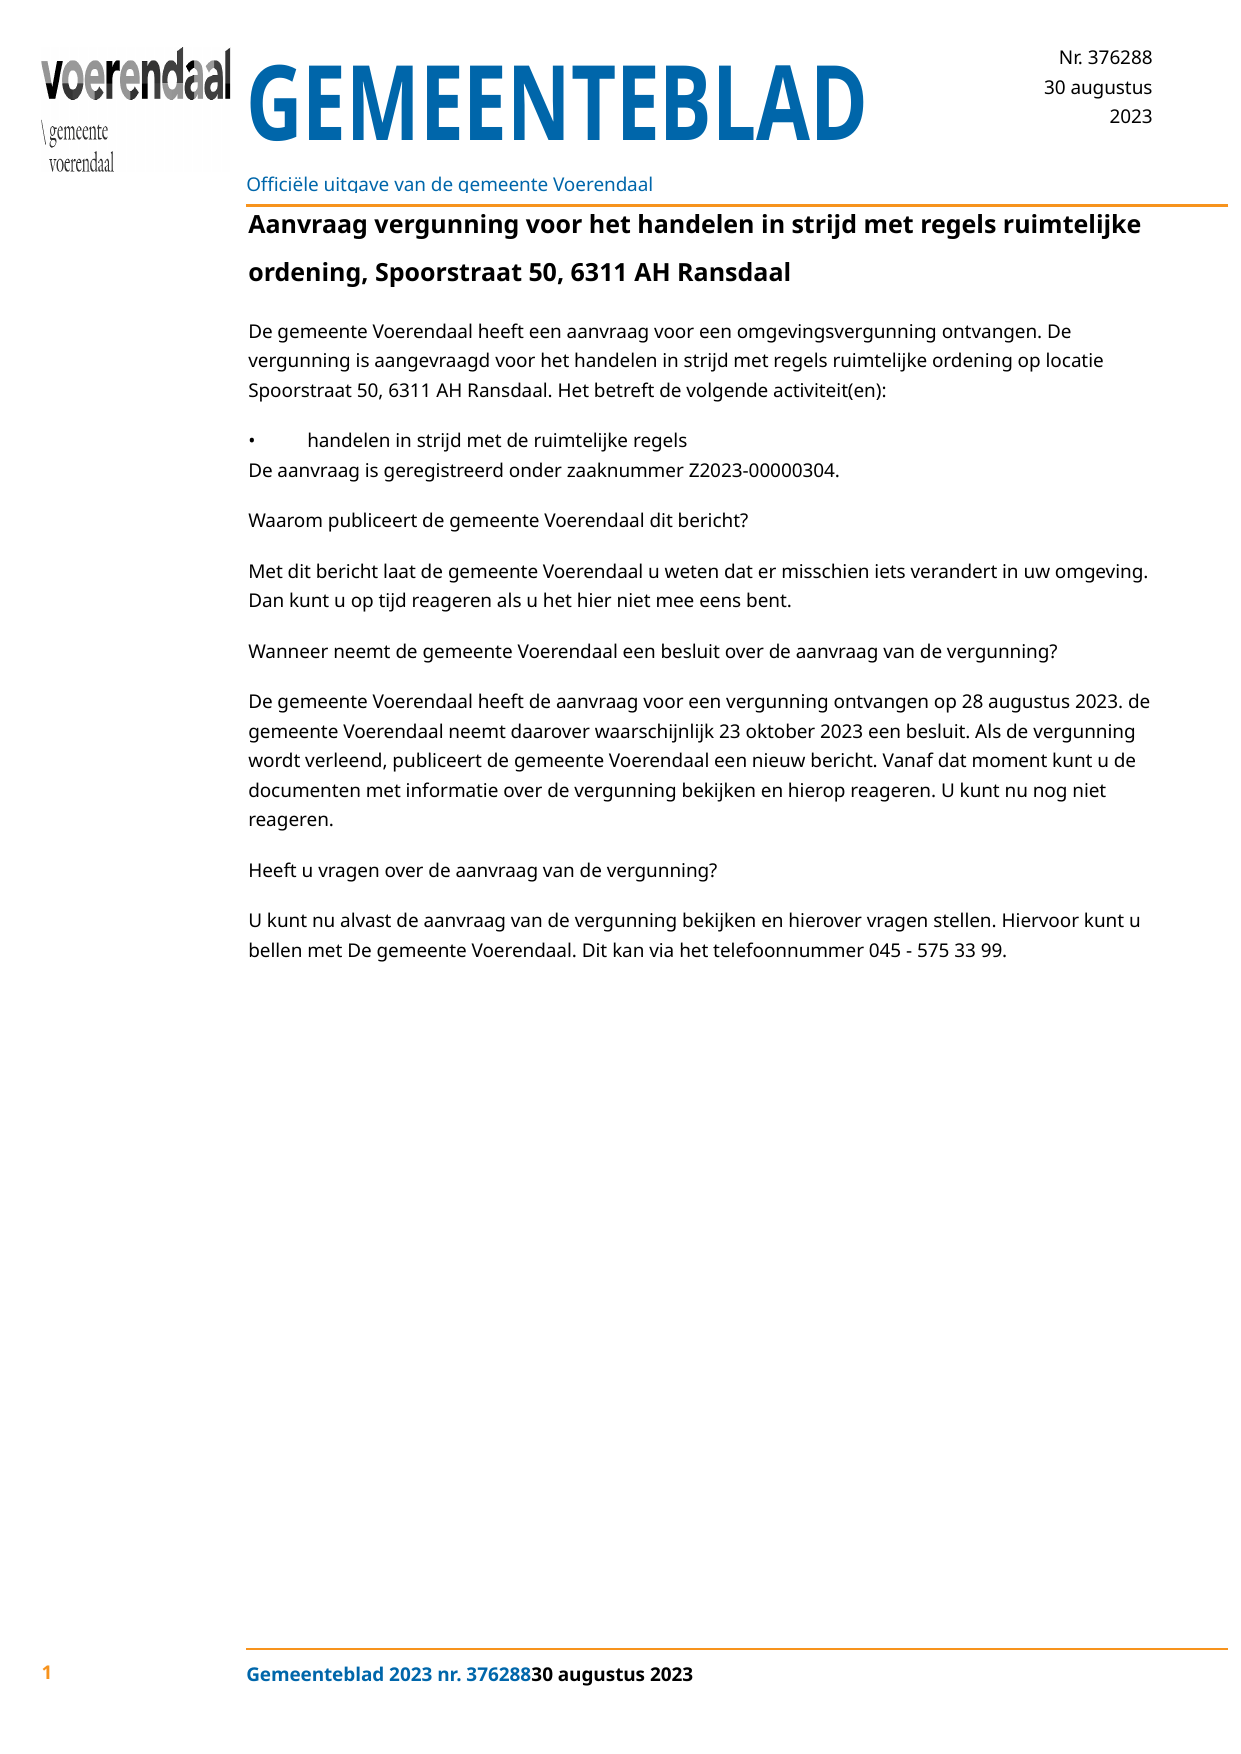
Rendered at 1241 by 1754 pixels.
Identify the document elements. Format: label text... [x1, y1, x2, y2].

text Aanvraag vergunning voor het handelen in strijd met regels ruimtelijke ordening, Spoorstraat 50, 6311 AH Ransdaal [248, 207, 1152, 288]
text Heeft u vragen over de aanvraag van de vergunning? [248, 857, 1152, 883]
text De gemeente Voerendaal heeft de aanvraag voor een vergunning ontvangen op 28 augustus 2023. de gemeente Voerendaal neemt daarover waarschijnlijk 23 oktober 2023 een besluit. Als de vergunning wordt verleend, publiceert de gemeente Voerendaal een nieuw bericht. Vanaf dat moment kunt u de documenten met informatie over de vergunning bekijken en hierop reageren. U kunt nu nog niet reageren. [248, 688, 1152, 832]
picture [41, 47, 231, 172]
text Wanneer neemt de gemeente Voerendaal een besluit over de aanvraag van de vergunning? [248, 638, 1152, 664]
text Met dit bericht laat de gemeente Voerendaal u weten dat er misschien iets verandert in uw omgeving. Dan kunt u op tijd reageren als u het hier niet mee eens bent. [248, 558, 1152, 613]
text De aanvraag is geregistreerd onder zaaknummer Z2023-00000304. [248, 457, 1152, 483]
text Waarom publiceert de gemeente Voerendaal dit bericht? [248, 507, 1152, 533]
list handelen in strijd met de ruimtelijke regels [248, 427, 1152, 453]
text U kunt nu alvast de aanvraag van de vergunning bekijken en hierover vragen stellen. Hiervoor kunt u bellen met De gemeente Voerendaal. Dit kan via het telefoonnummer 045 - 575 33 99. [248, 907, 1152, 963]
text De gemeente Voerendaal heeft een aanvraag voor een omgevingsvergunning ontvangen. De vergunning is aangevraagd voor het handelen in strijd met regels ruimtelijke ordening op locatie Spoorstraat 50, 6311 AH Ransdaal. Het betreft de volgende activiteit(en): [248, 318, 1152, 403]
